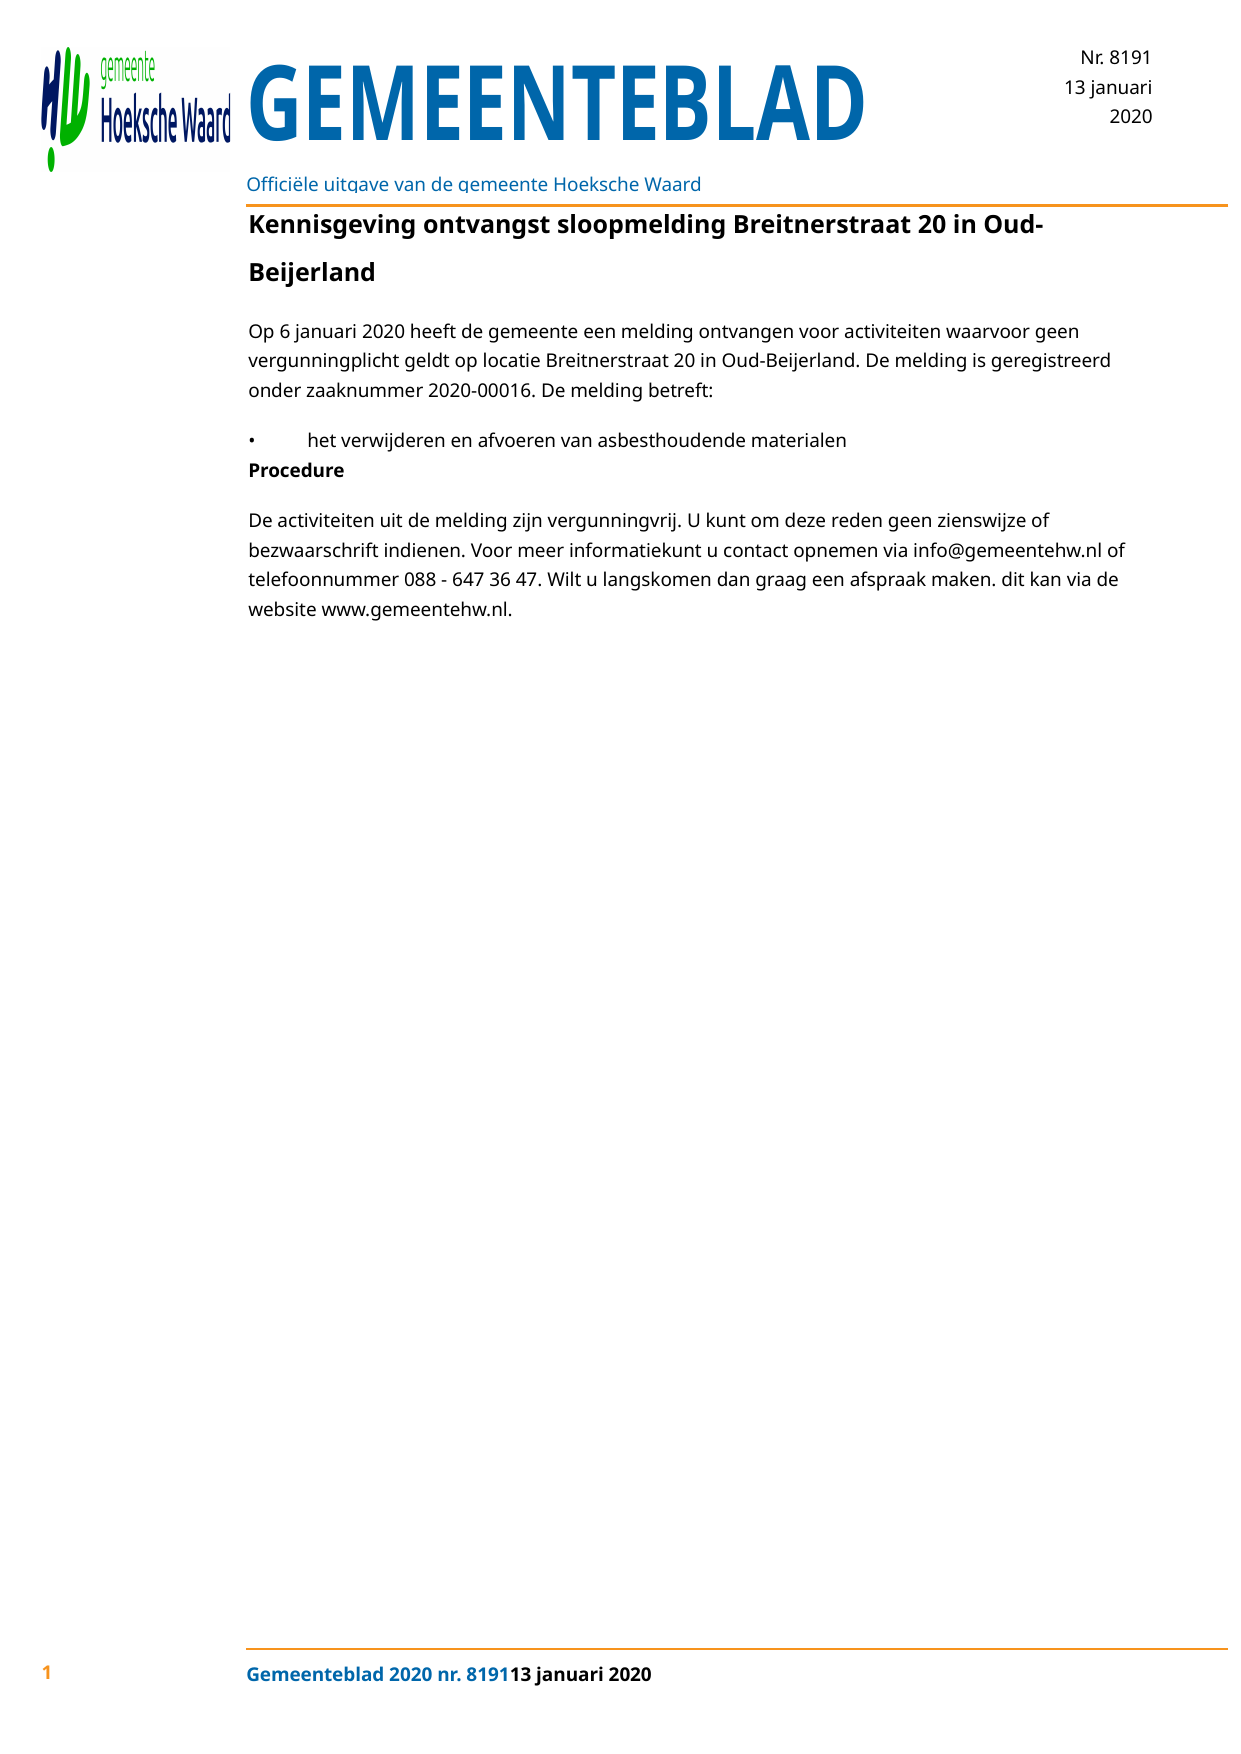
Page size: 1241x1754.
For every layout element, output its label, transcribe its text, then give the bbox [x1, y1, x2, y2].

text De activiteiten uit de melding zijn vergunningvrij. U kunt om deze reden geen zienswijze of bezwaarschrift indienen. Voor meer informatiekunt u contact opnemen via info@gemeentehw.nl of telefoonnummer 088 - 647 36 47. Wilt u langskomen dan graag een afspraak maken. dit kan via de website www.gemeentehw.nl. [248, 507, 1152, 622]
text Op 6 januari 2020 heeft de gemeente een melding ontvangen voor activiteiten waarvoor geen vergunningplicht geldt op locatie Breitnerstraat 20 in Oud-Beijerland. De melding is geregistreerd onder zaaknummer 2020-00016. De melding betreft: [248, 318, 1152, 403]
list het verwijderen en afvoeren van asbesthoudende materialen [248, 427, 1152, 453]
text Kennisgeving ontvangst sloopmelding Breitnerstraat 20 in Oud-Beijerland [248, 207, 1152, 288]
text Procedure [248, 457, 1152, 483]
picture [41, 47, 231, 172]
